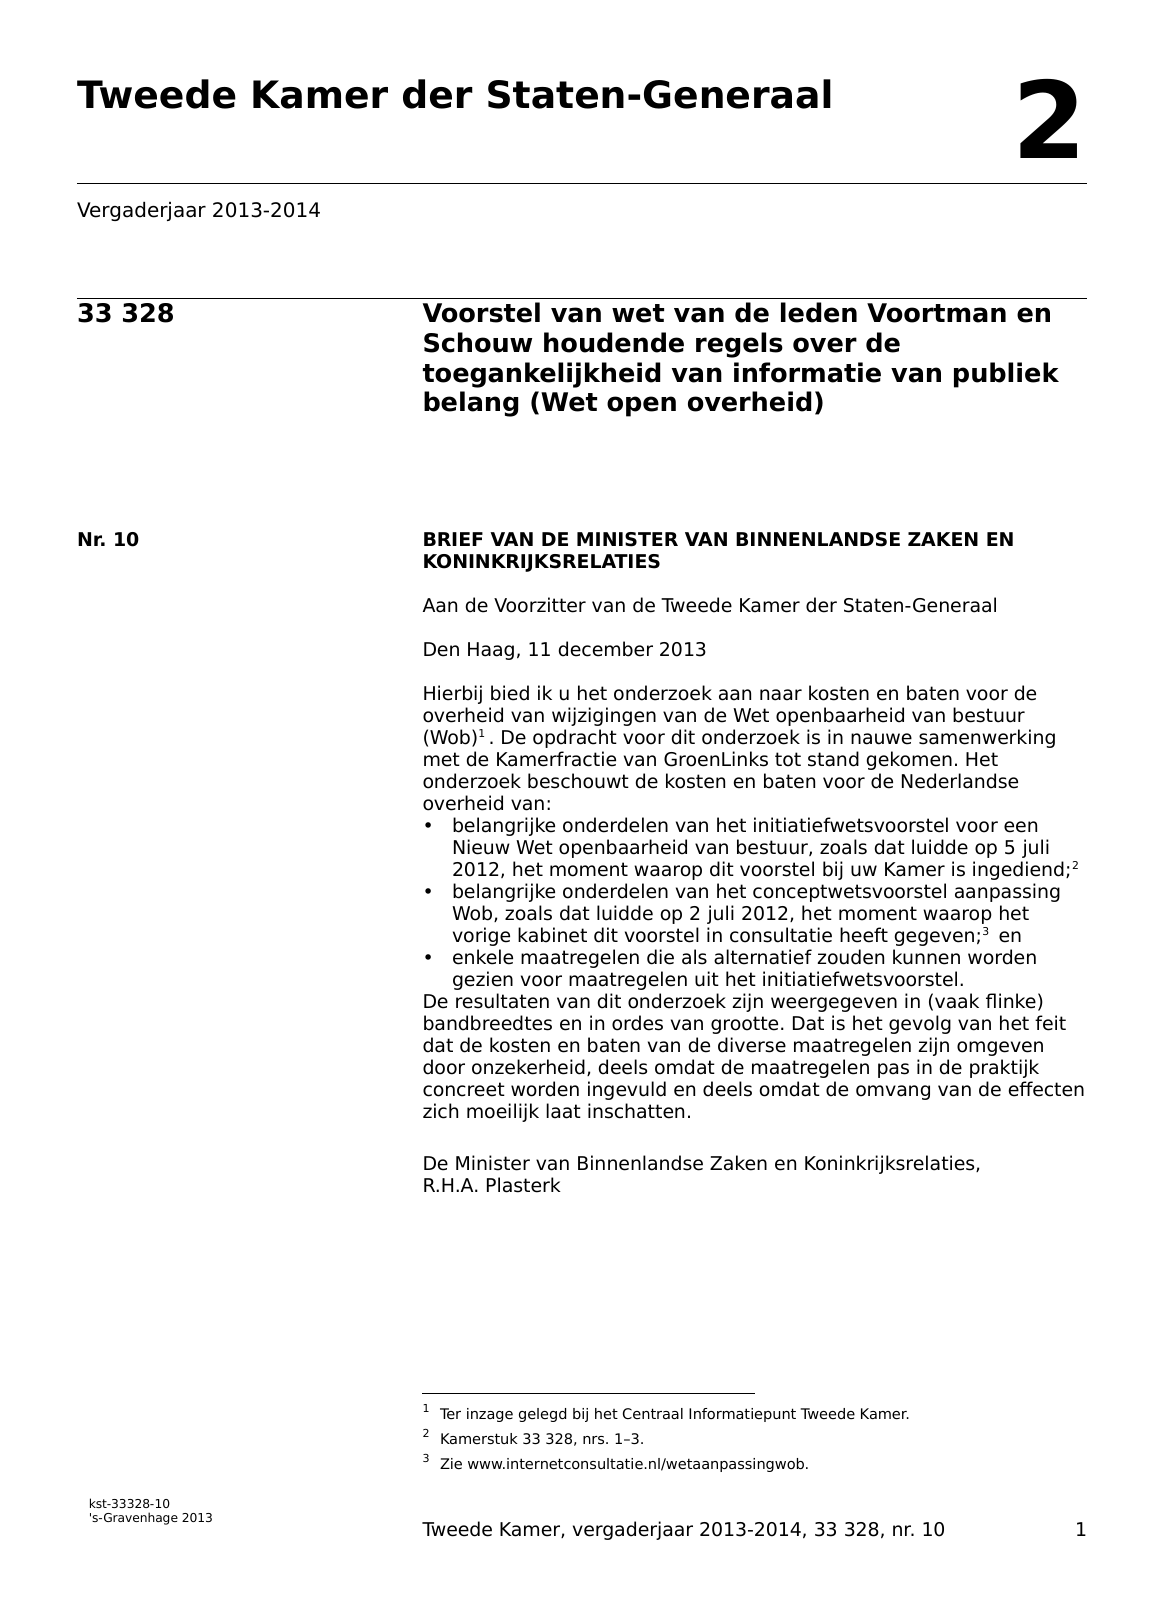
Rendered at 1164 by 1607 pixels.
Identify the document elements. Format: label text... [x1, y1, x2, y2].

text De resultaten van dit onderzoek zijn weergegeven in (vaak flinke) bandbreedtes en in ordes van grootte. Dat is het gevolg van het feit dat de kosten en baten van de diverse maatregelen zijn omgeven door onzekerheid, deels omdat de maatregelen pas in de praktijk concreet worden ingevuld en deels omdat de omvang van de effecten zich moeilijk laat inschatten. [422, 991, 1087, 1123]
text Kamerstuk 33 328, nrs. 1–3. [422, 1427, 1087, 1449]
text Ter inzage gelegd bij het Centraal Informatiepunt Tweede Kamer. [422, 1402, 1087, 1424]
text • enkele maatregelen die als alternatief zouden kunnen worden gezien voor maatregelen uit het initiatiefwetsvoorstel. [422, 947, 1087, 991]
text • belangrijke onderdelen van het initiatiefwetsvoorstel voor een Nieuw Wet openbaarheid van bestuur, zoals dat luidde op 5 juli 2012, het moment waarop dit voorstel bij uw Kamer is ingediend; [422, 815, 1087, 881]
text • belangrijke onderdelen van het conceptwetsvoorstel aanpassing Wob, zoals dat luidde op 2 juli 2012, het moment waarop het vorige kabinet dit voorstel in consultatie heeft gegeven; en [422, 881, 1087, 947]
table_header 2 [886, 59, 1087, 183]
table_header Tweede Kamer der Staten-Generaal [77, 59, 886, 183]
text Den Haag, 11 december 2013 [422, 639, 1087, 661]
subtitle Nr. 10 BRIEF VAN DE MINISTER VAN BINNENLANDSE ZAKEN EN KONINKRIJKSRELATIES [77, 529, 1087, 573]
text 's-Gravenhage 2013 [88, 1511, 323, 1525]
text Aan de Voorzitter van de Tweede Kamer der Staten-Generaal [422, 595, 1087, 617]
text kst-33328-10 [88, 1497, 323, 1511]
table_cell Vergaderjaar 2013-2014 [77, 184, 1087, 298]
subtitle 33 328 Voorstel van wet van de leden Voortman en Schouw houdende regels over de toegankelijkheid van informatie van publiek belang (Wet open overheid) [77, 299, 1087, 418]
text De Minister van Binnenlandse Zaken en Koninkrijksrelaties, R.H.A. Plasterk [422, 1153, 1087, 1197]
text Hierbij bied ik u het onderzoek aan naar kosten en baten voor de overheid van wijzigingen van de Wet openbaarheid van bestuur (Wob). De opdracht voor dit onderzoek is in nauwe samenwerking met de Kamerfractie van GroenLinks tot stand gekomen. Het onderzoek beschouwt de kosten en baten voor de Nederlandse overheid van: [422, 683, 1087, 815]
text Zie www.internetconsultatie.nl/wetaanpassingwob. [422, 1452, 1087, 1474]
